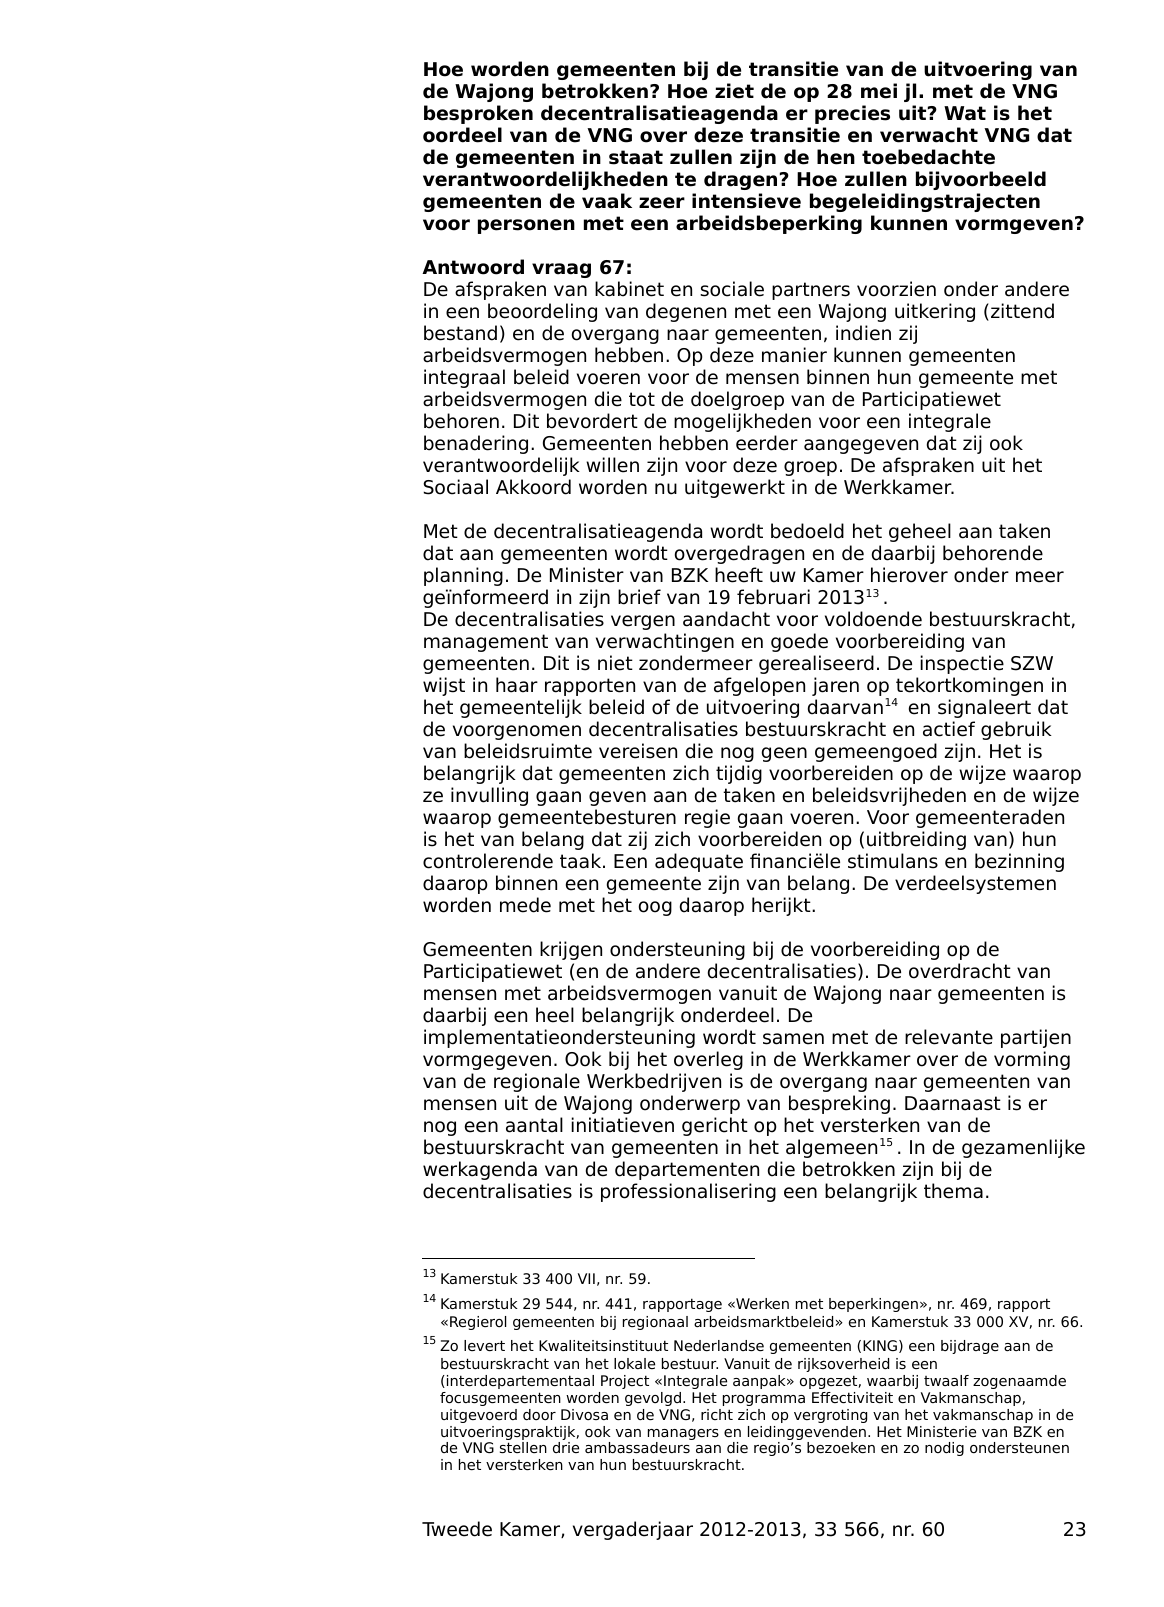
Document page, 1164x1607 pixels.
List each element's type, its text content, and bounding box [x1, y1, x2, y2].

text Gemeenten krijgen ondersteuning bij de voorbereiding op de Participatiewet (en de andere decentralisaties). De overdracht van mensen met arbeidsvermogen vanuit de Wajong naar gemeenten is daarbij een heel belangrijk onderdeel. De implementatieondersteuning wordt samen met de relevante partijen vormgegeven. Ook bij het overleg in de Werkkamer over de vorming van de regionale Werkbedrijven is de overgang naar gemeenten van mensen uit de Wajong onderwerp van bespreking. Daarnaast is er nog een aantal initiatieven gericht op het versterken van de bestuurskracht van gemeenten in het algemeen. In de gezamenlijke werkagenda van de departementen die betrokken zijn bij de decentralisaties is professionalisering een belangrijk thema. [422, 939, 1087, 1203]
text Zo levert het Kwaliteitsinstituut Nederlandse gemeenten (KING) een bijdrage aan de bestuurskracht van het lokale bestuur. Vanuit de rijksoverheid is een (interdepartementaal Project «Integrale aanpak» opgezet, waarbij twaalf zogenaamde focusgemeenten worden gevolgd. Het programma Effectiviteit en Vakmanschap, uitgevoerd door Divosa en de VNG, richt zich op vergroting van het vakmanschap in de uitvoeringspraktijk, ook van managers en leidinggevenden. Het Ministerie van BZK en de VNG stellen drie ambassadeurs aan die regio’s bezoeken en zo nodig ondersteunen in het versterken van hun bestuurskracht. [422, 1334, 1087, 1474]
text Hoe worden gemeenten bij de transitie van de uitvoering van de Wajong betrokken? Hoe ziet de op 28 mei jl. met de VNG besproken decentralisatieagenda er precies uit? Wat is het oordeel van de VNG over deze transitie en verwacht VNG dat de gemeenten in staat zullen zijn de hen toebedachte verantwoordelijkheden te dragen? Hoe zullen bijvoorbeeld gemeenten de vaak zeer intensieve begeleidingstrajecten voor personen met een arbeidsbeperking kunnen vormgeven? [422, 59, 1087, 235]
text Kamerstuk 33 400 VII, nr. 59. [422, 1267, 1087, 1289]
text De decentralisaties vergen aandacht voor voldoende bestuurskracht, management van verwachtingen en goede voorbereiding van gemeenten. Dit is niet zondermeer gerealiseerd. De inspectie SZW wijst in haar rapporten van de afgelopen jaren op tekortkomingen in het gemeentelijk beleid of de uitvoering daarvan en signaleert dat de voorgenomen decentralisaties bestuurskracht en actief gebruik van beleidsruimte vereisen die nog geen gemeengoed zijn. Het is belangrijk dat gemeenten zich tijdig voorbereiden op de wijze waarop ze invulling gaan geven aan de taken en beleidsvrijheden en de wijze waarop gemeentebesturen regie gaan voeren. Voor gemeenteraden is het van belang dat zij zich voorbereiden op (uitbreiding van) hun controlerende taak. Een adequate financiële stimulans en bezinning daarop binnen een gemeente zijn van belang. De verdeelsystemen worden mede met het oog daarop herijkt. [422, 609, 1087, 917]
text Antwoord vraag 67: [422, 257, 1087, 279]
text Kamerstuk 29 544, nr. 441, rapportage «Werken met beperkingen», nr. 469, rapport «Regierol gemeenten bij regionaal arbeidsmarktbeleid» en Kamerstuk 33 000 XV, nr. 66. [422, 1292, 1087, 1331]
text De afspraken van kabinet en sociale partners voorzien onder andere in een beoordeling van degenen met een Wajong uitkering (zittend bestand) en de overgang naar gemeenten, indien zij arbeidsvermogen hebben. Op deze manier kunnen gemeenten integraal beleid voeren voor de mensen binnen hun gemeente met arbeidsvermogen die tot de doelgroep van de Participatiewet behoren. Dit bevordert de mogelijkheden voor een integrale benadering. Gemeenten hebben eerder aangegeven dat zij ook verantwoordelijk willen zijn voor deze groep. De afspraken uit het Sociaal Akkoord worden nu uitgewerkt in de Werkkamer. [422, 279, 1087, 499]
text Met de decentralisatieagenda wordt bedoeld het geheel aan taken dat aan gemeenten wordt overgedragen en de daarbij behorende planning. De Minister van BZK heeft uw Kamer hierover onder meer geïnformeerd in zijn brief van 19 februari 2013. [422, 521, 1087, 609]
